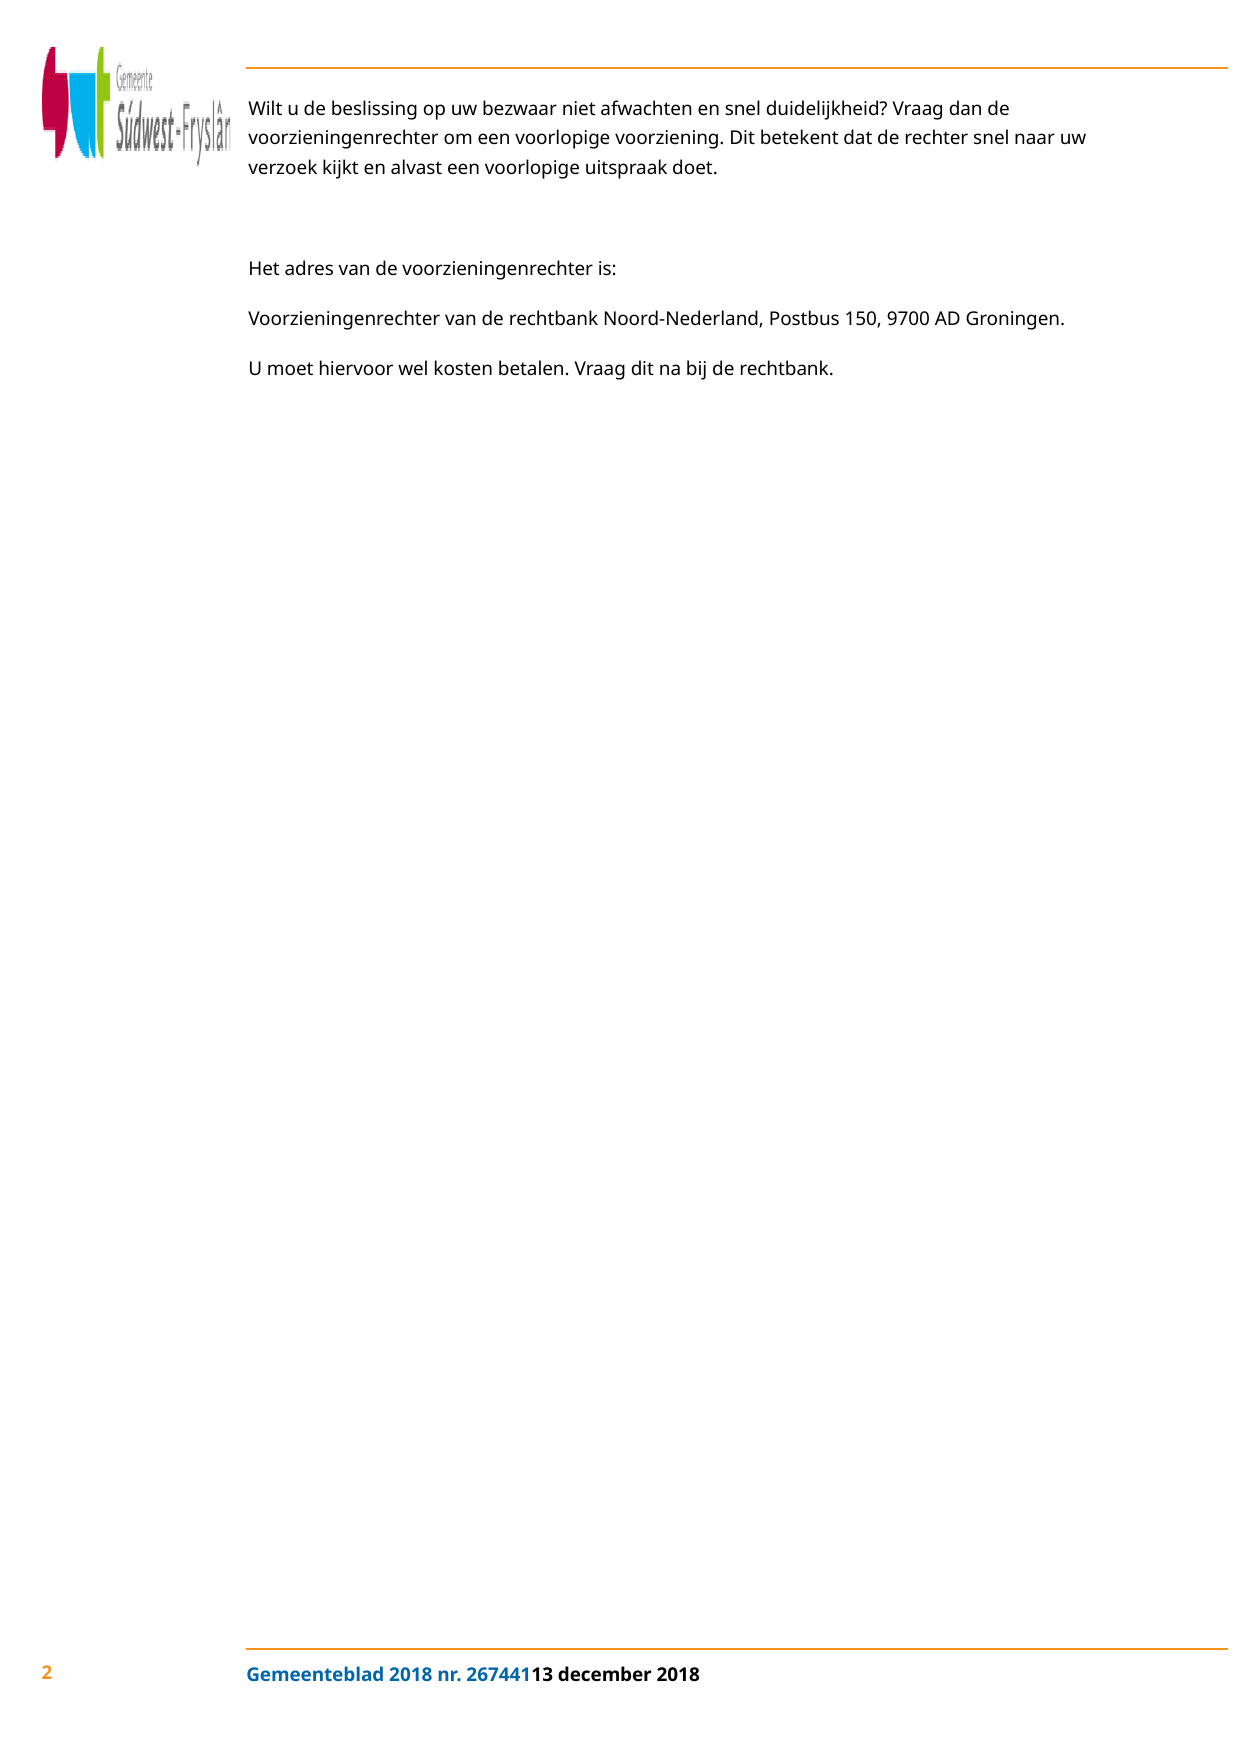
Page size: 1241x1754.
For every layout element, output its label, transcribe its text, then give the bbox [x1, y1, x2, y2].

text Voorzieningenrechter van de rechtbank Noord-Nederland, Postbus 150, 9700 AD Groningen. [248, 305, 1152, 331]
text Het adres van de voorzieningenrechter is: [248, 255, 1152, 281]
text U moet hiervoor wel kosten betalen. Vraag dit na bij de rechtbank. [248, 356, 1152, 381]
picture [41, 47, 231, 172]
text Wilt u de beslissing op uw bezwaar niet afwachten en snel duidelijkheid? Vraag dan de voorzieningenrechter om een voorlopige voorziening. Dit betekent dat de rechter snel naar uw verzoek kijkt en alvast een voorlopige uitspraak doet. [248, 95, 1152, 180]
